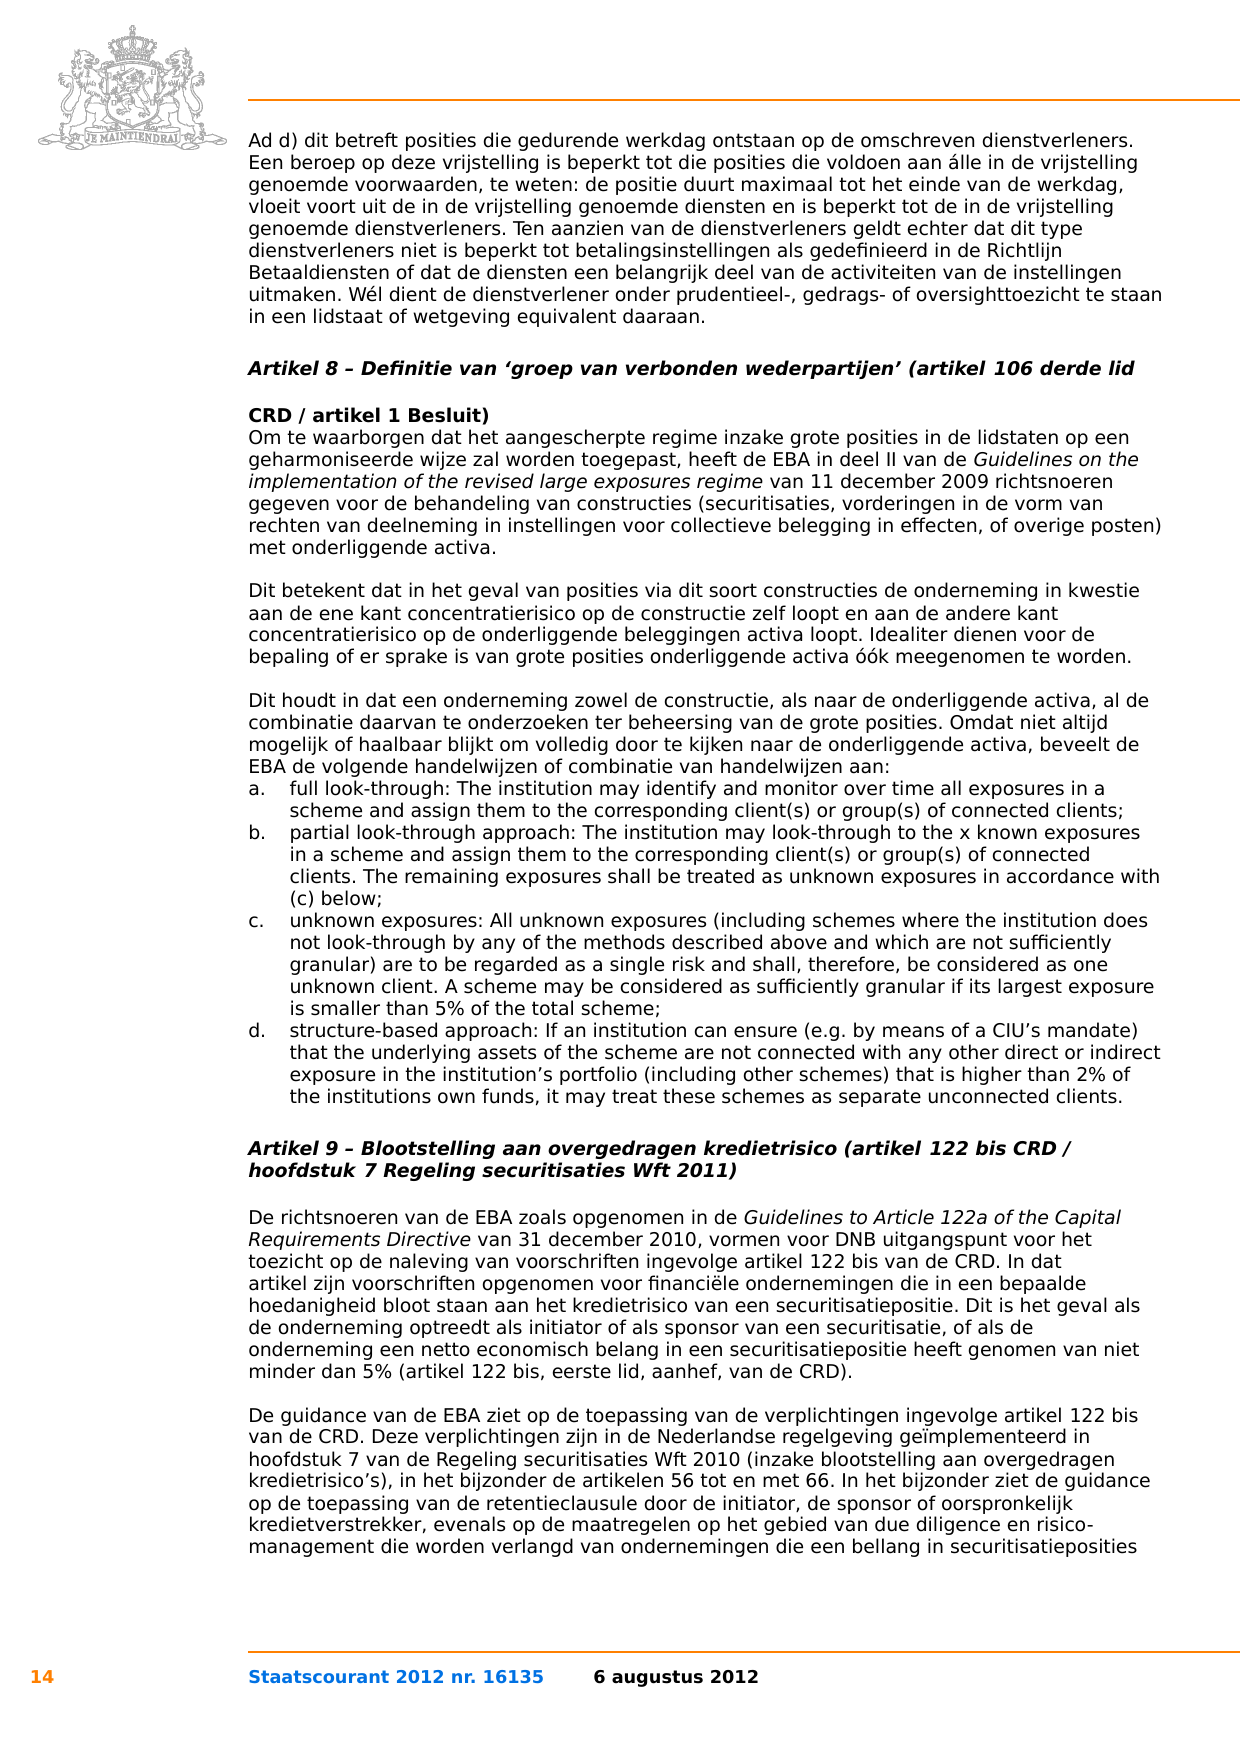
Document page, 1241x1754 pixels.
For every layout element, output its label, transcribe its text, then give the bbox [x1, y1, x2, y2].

text c. unknown exposures: All unknown exposures (including schemes where the institution does not look-through by any of the methods described above and which are not sufficiently granular) are to be regarded as a single risk and shall, therefore, be considered as one unknown client. A scheme may be considered as sufficiently granular if its largest exposure is smaller than 5% of the total scheme; [248, 910, 1163, 1020]
subtitle Artikel 9 – Blootstelling aan overgedragen kredietrisico (artikel 122 bis CRD / hoofdstuk 7 Regeling securitisaties Wft 2011) [248, 1138, 1163, 1182]
text d. structure-based approach: If an institution can ensure (e.g. by means of a CIU’s mandate) that the underlying assets of the scheme are not connected with any other direct or indirect exposure in the institution’s portfolio (including other schemes) that is higher than 2% of the institutions own funds, it may treat these schemes as separate unconnected clients. [248, 1020, 1163, 1108]
text a. full look-through: The institution may identify and monitor over time all exposures in a scheme and assign them to the corresponding client(s) or group(s) of connected clients; [248, 778, 1163, 822]
text Ad d) dit betreft posities die gedurende werkdag ontstaan op de omschreven dienstverleners. [248, 130, 1163, 152]
text Dit houdt in dat een onderneming zowel de constructie, als naar de onderliggende activa, al de combinatie daarvan te onderzoeken ter beheersing van de grote posities. Omdat niet altijd mogelijk of haalbaar blijkt om volledig door te kijken naar de onderliggende activa, beveelt de EBA de volgende handelwijzen of combinatie van handelwijzen aan: [248, 690, 1163, 778]
text CRD / artikel 1 Besluit) [248, 405, 1163, 427]
text De richtsnoeren van de EBA zoals opgenomen in de Guidelines to Article 122a of the Capital Requirements Directive van 31 december 2010, vormen voor DNB uitgangspunt voor het toezicht op de naleving van voorschriften ingevolge artikel 122 bis van de CRD. In dat artikel zijn voorschriften opgenomen voor financiële ondernemingen die in een bepaalde hoedanigheid bloot staan aan het kredietrisico van een securitisatiepositie. Dit is het geval als de onderneming optreedt als initiator of als sponsor van een securitisatie, of als de onderneming een netto economisch belang in een securitisatiepositie heeft genomen van niet minder dan 5% (artikel 122 bis, eerste lid, aanhef, van de CRD). [248, 1207, 1163, 1383]
text b. partial look-through approach: The institution may look-through to the x known exposures in a scheme and assign them to the corresponding client(s) or group(s) of connected clients. The remaining exposures shall be treated as unknown exposures in accordance with (c) below; [248, 822, 1163, 910]
text Dit betekent dat in het geval van posities via dit soort constructies de onderneming in kwestie aan de ene kant concentratierisico op de constructie zelf loopt en aan de andere kant concentratierisico op de onderliggende beleggingen activa loopt. Idealiter dienen voor de bepaling of er sprake is van grote posities onderliggende activa óók meegenomen te worden. [248, 580, 1163, 668]
text De guidance van de EBA ziet op de toepassing van de verplichtingen ingevolge artikel 122 bis van de CRD. Deze verplichtingen zijn in de Nederlandse regelgeving geïmplementeerd in hoofdstuk 7 van de Regeling securitisaties Wft 2010 (inzake blootstelling aan overgedragen kredietrisico’s), in het bijzonder de artikelen 56 tot en met 66. In het bijzonder ziet de guidance op de toepassing van de retentieclausule door de initiator, de sponsor of oorspronkelijk kredietverstrekker, evenals op de maatregelen op het gebied van due diligence en risico-management die worden verlangd van ondernemingen die een bellang in securitisatieposities [248, 1404, 1163, 1558]
text Om te waarborgen dat het aangescherpte regime inzake grote posities in de lidstaten op een geharmoniseerde wijze zal worden toegepast, heeft de EBA in deel II van de Guidelines on the implementation of the revised large exposures regime van 11 december 2009 richtsnoeren gegeven voor de behandeling van constructies (securitisaties, vorderingen in de vorm van rechten van deelneming in instellingen voor collectieve belegging in effecten, of overige posten) met onderliggende activa. [248, 427, 1163, 558]
subtitle Artikel 8 – Definitie van ‘groep van verbonden wederpartijen’ (artikel 106 derde lid [248, 358, 1163, 380]
text Een beroep op deze vrijstelling is beperkt tot die posities die voldoen aan álle in de vrijstelling genoemde voorwaarden, te weten: de positie duurt maximaal tot het einde van de werkdag, vloeit voort uit de in de vrijstelling genoemde diensten en is beperkt tot de in de vrijstelling genoemde dienstverleners. Ten aanzien van de dienstverleners geldt echter dat dit type dienstverleners niet is beperkt tot betalingsinstellingen als gedefinieerd in de Richtlijn Betaaldiensten of dat de diensten een belangrijk deel van de activiteiten van de instellingen uitmaken. Wél dient de dienstverlener onder prudentieel-, gedrags- of oversighttoezicht te staan in een lidstaat of wetgeving equivalent daaraan. [248, 152, 1163, 328]
picture [38, 25, 227, 150]
